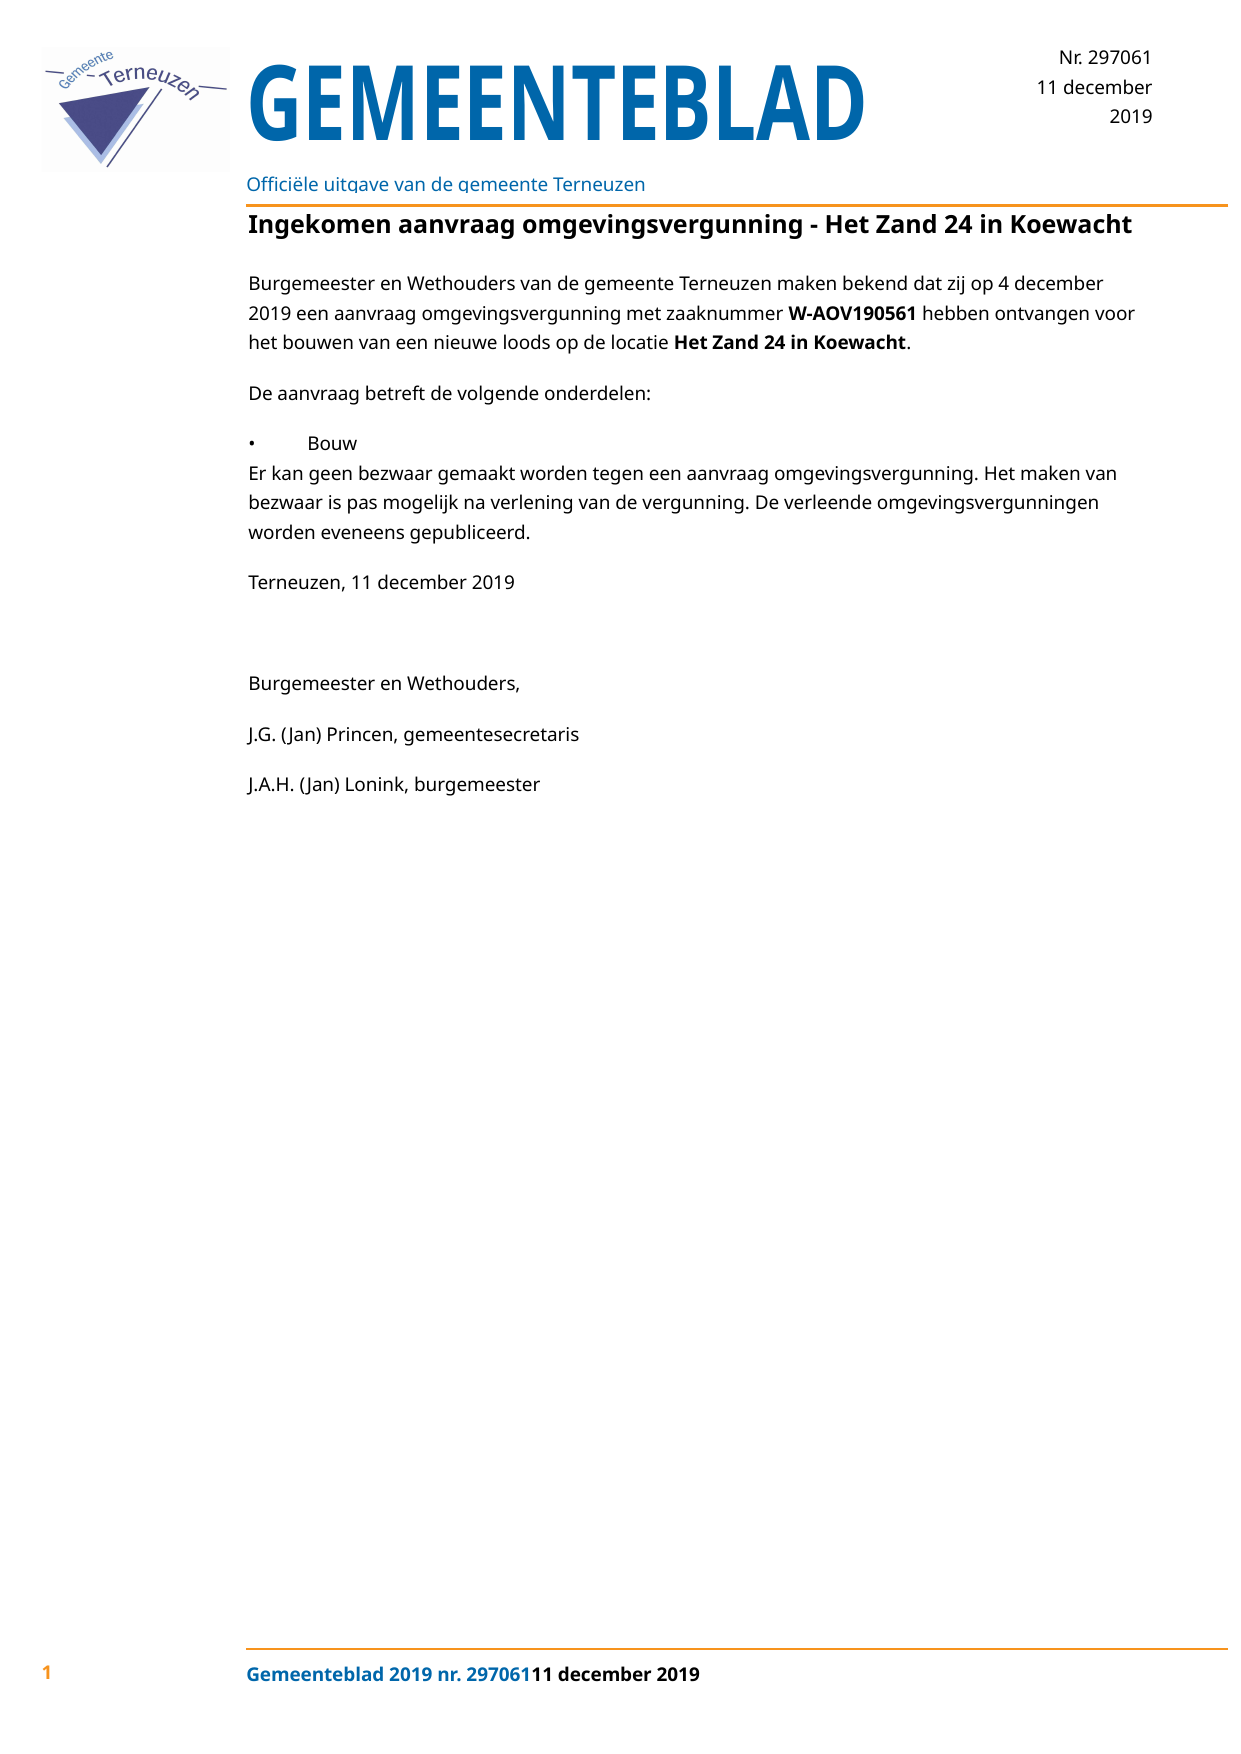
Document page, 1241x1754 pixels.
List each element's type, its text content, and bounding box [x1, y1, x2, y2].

text Burgemeester en Wethouders van de gemeente Terneuzen maken bekend dat zij op 4 december 2019 een aanvraag omgevingsvergunning met zaaknummer W-AOV190561 hebben ontvangen voor het bouwen van een nieuwe loods op de locatie Het Zand 24 in Koewacht. [248, 270, 1152, 355]
picture [41, 47, 231, 172]
text Ingekomen aanvraag omgevingsvergunning - Het Zand 24 in Koewacht [248, 207, 1152, 241]
text J.G. (Jan) Princen, gemeentesecretaris [248, 721, 1152, 746]
text J.A.H. (Jan) Lonink, burgemeester [248, 771, 1152, 797]
text De aanvraag betreft de volgende onderdelen: [248, 380, 1152, 406]
text Burgemeester en Wethouders, [248, 670, 1152, 696]
text Er kan geen bezwaar gemaakt worden tegen een aanvraag omgevingsvergunning. Het maken van bezwaar is pas mogelijk na verlening van de vergunning. De verleende omgevingsvergunningen worden eveneens gepubliceerd. [248, 460, 1152, 545]
list Bouw [248, 430, 1152, 456]
text Terneuzen, 11 december 2019 [248, 569, 1152, 595]
